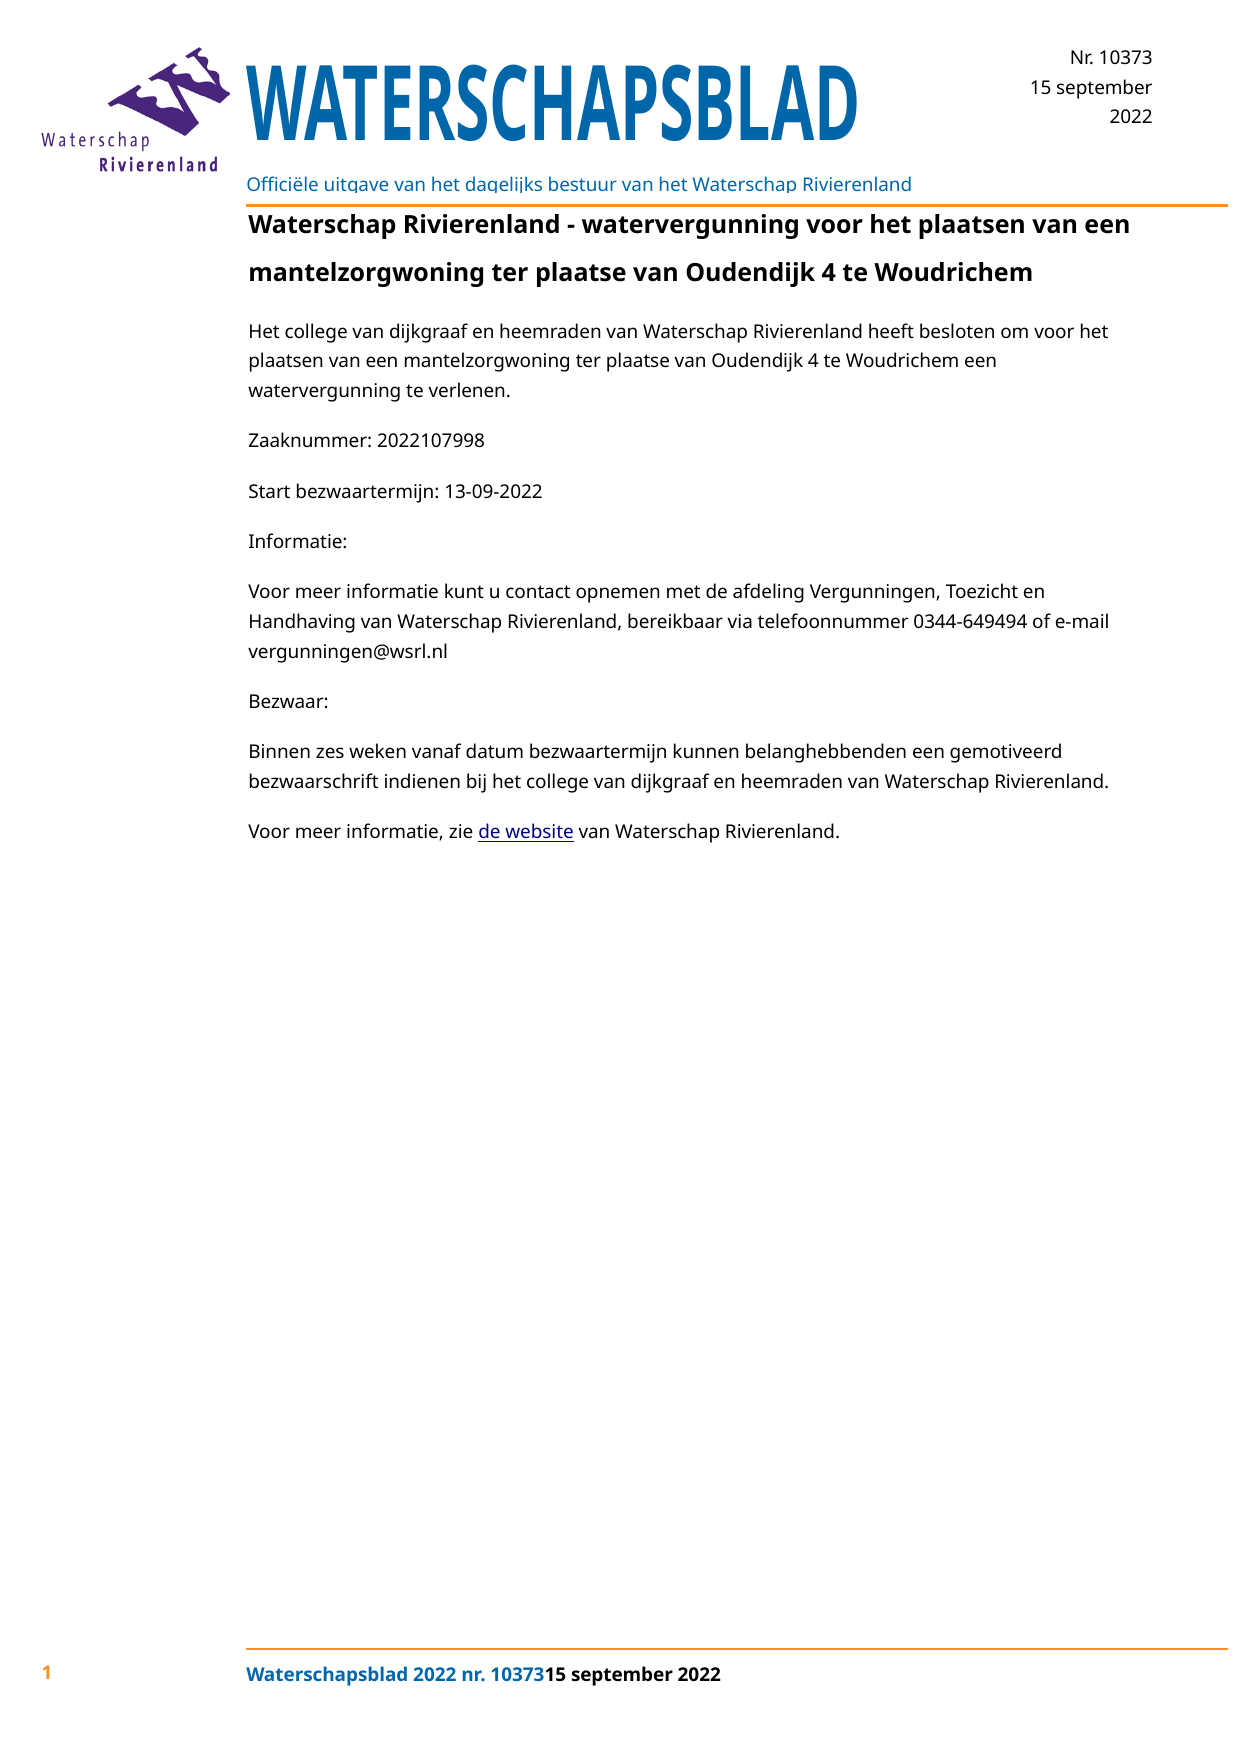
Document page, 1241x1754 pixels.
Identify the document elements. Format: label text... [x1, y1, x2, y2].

text Voor meer informatie, zie de website van Waterschap Rivierenland. [248, 819, 1152, 844]
text Start bezwaartermijn: 13-09-2022 [248, 478, 1152, 504]
text Binnen zes weken vanaf datum bezwaartermijn kunnen belanghebbenden een gemotiveerd bezwaarschrift indienen bij het college van dijkgraaf en heemraden van Waterschap Rivierenland. [248, 739, 1152, 794]
text Waterschap Rivierenland - watervergunning voor het plaatsen van een mantelzorgwoning ter plaatse van Oudendijk 4 te Woudrichem [248, 207, 1152, 288]
text Het college van dijkgraaf en heemraden van Waterschap Rivierenland heeft besloten om voor het plaatsen van een mantelzorgwoning ter plaatse van Oudendijk 4 te Woudrichem een watervergunning te verlenen. [248, 318, 1152, 403]
text Voor meer informatie kunt u contact opnemen met de afdeling Vergunningen, Toezicht en Handhaving van Waterschap Rivierenland, bereikbaar via telefoonnummer 0344-649494 of e-mail vergunningen@wsrl.nl [248, 579, 1152, 664]
text Zaaknummer: 2022107998 [248, 427, 1152, 453]
picture [41, 47, 231, 172]
text Informatie: [248, 528, 1152, 554]
text Bezwaar: [248, 688, 1152, 714]
